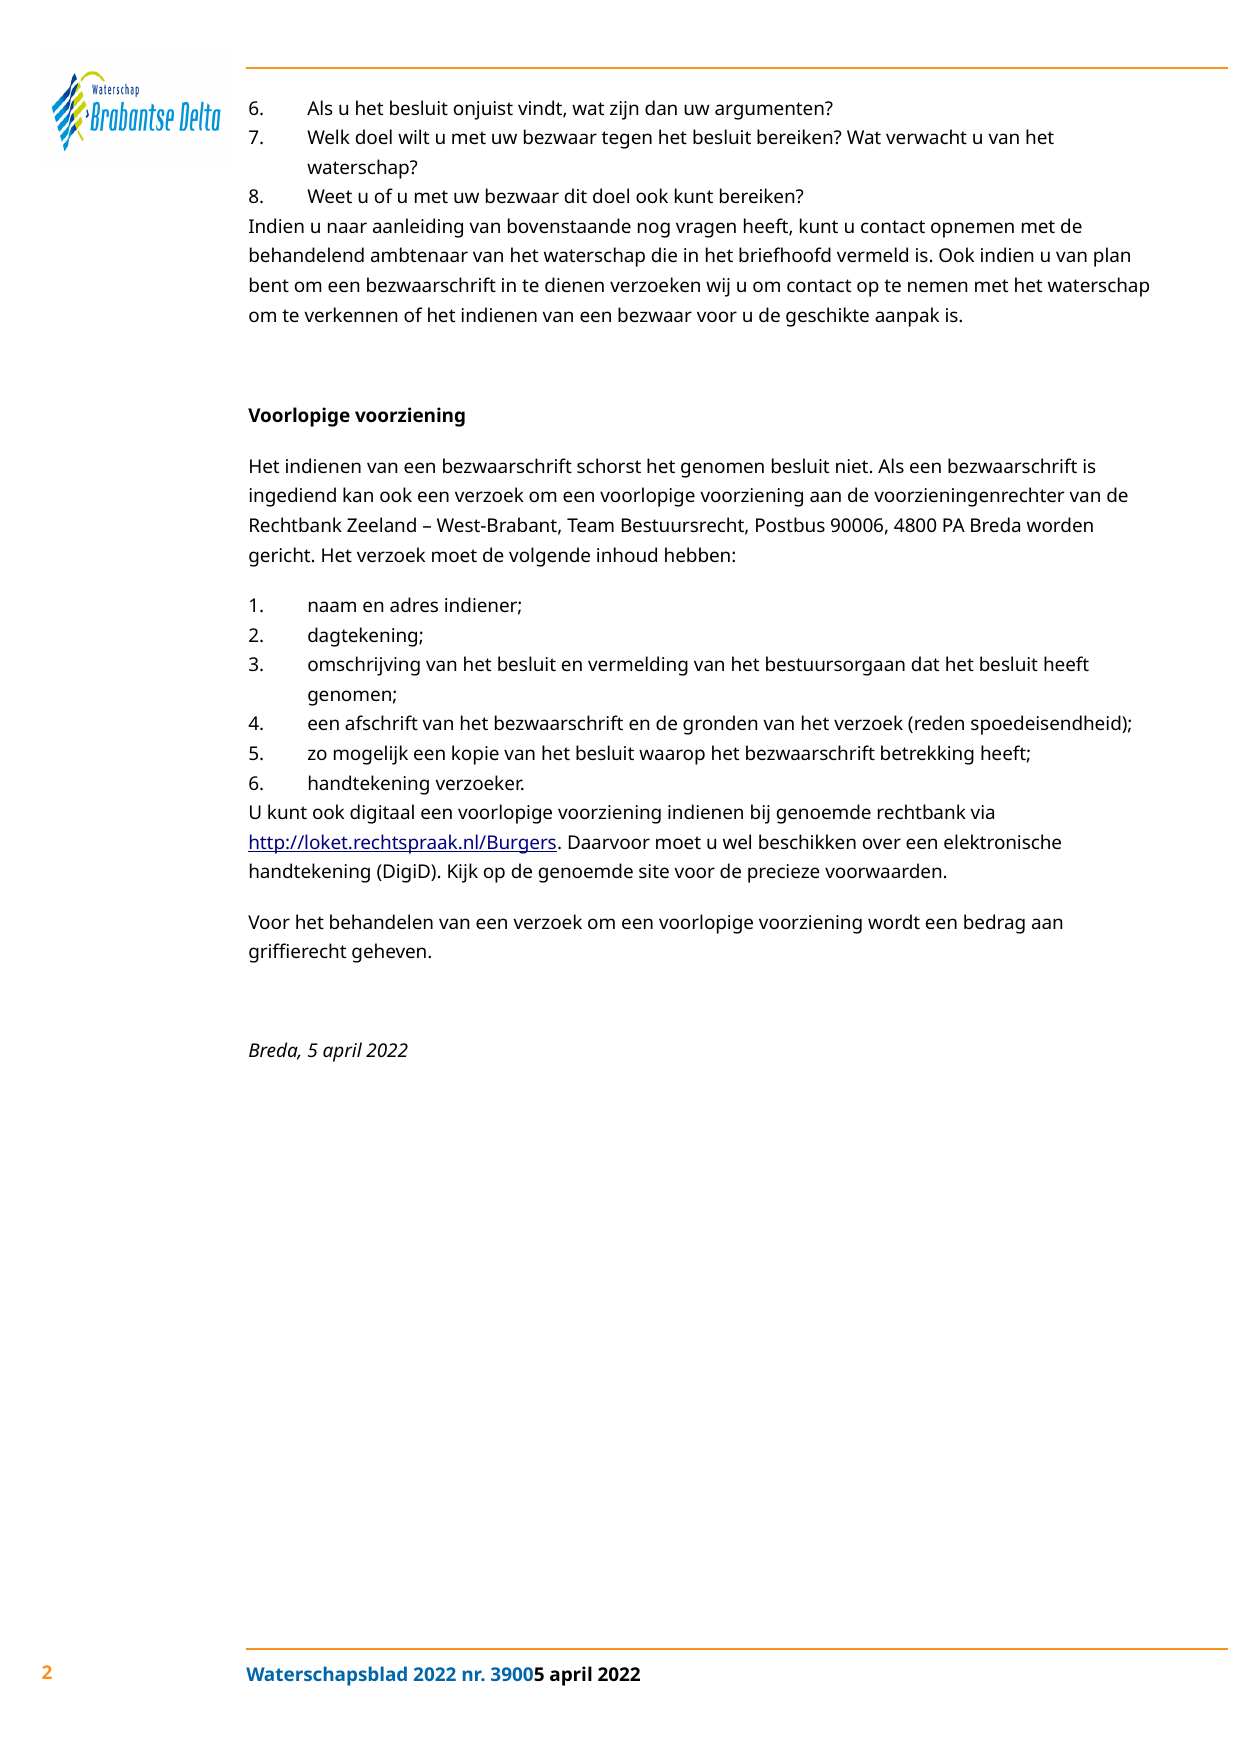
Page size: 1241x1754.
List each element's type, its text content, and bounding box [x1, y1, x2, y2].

text Voorlopige voorziening [248, 403, 1152, 428]
list dagtekening; [248, 622, 1152, 648]
text Indien u naar aanleiding van bovenstaande nog vragen heeft, kunt u contact opnemen met de behandelend ambtenaar van het waterschap die in het briefhoofd vermeld is. Ook indien u van plan bent om een bezwaarschrift in te dienen verzoeken wij u om contact op te nemen met het waterschap om te verkennen of het indienen van een bezwaar voor u de geschikte aanpak is. [248, 213, 1152, 328]
picture [41, 47, 231, 172]
list naam en adres indiener; [248, 592, 1152, 618]
list handtekening verzoeker. [248, 770, 1152, 796]
text Het indienen van een bezwaarschrift schorst het genomen besluit niet. Als een bezwaarschrift is ingediend kan ook een verzoek om een voorlopige voorziening aan de voorzieningenrechter van de Rechtbank Zeeland – West-Brabant, Team Bestuursrecht, Postbus 90006, 4800 PA Breda worden gericht. Het verzoek moet de volgende inhoud hebben: [248, 453, 1152, 568]
text Breda, 5 april 2022 [248, 1037, 1152, 1062]
list Weet u of u met uw bezwaar dit doel ook kunt bereiken? [248, 183, 1152, 209]
text Voor het behandelen van een verzoek om een voorlopige voorziening wordt een bedrag aan griffierecht geheven. [248, 909, 1152, 964]
list omschrijving van het besluit en vermelding van het bestuursorgaan dat het besluit heeft genomen; [248, 651, 1152, 707]
list Als u het besluit onjuist vindt, wat zijn dan uw argumenten? [248, 95, 1152, 121]
list Welk doel wilt u met uw bezwaar tegen het besluit bereiken? Wat verwacht u van het waterschap? [248, 124, 1152, 180]
text U kunt ook digitaal een voorlopige voorziening indienen bij genoemde rechtbank via http://loket.rechtspraak.nl/Burgers. Daarvoor moet u wel beschikken over een elektronische handtekening (DigiD). Kijk op de genoemde site voor de precieze voorwaarden. [248, 799, 1152, 884]
list een afschrift van het bezwaarschrift en de gronden van het verzoek (reden spoedeisendheid); [248, 711, 1152, 736]
list zo mogelijk een kopie van het besluit waarop het bezwaarschrift betrekking heeft; [248, 740, 1152, 766]
